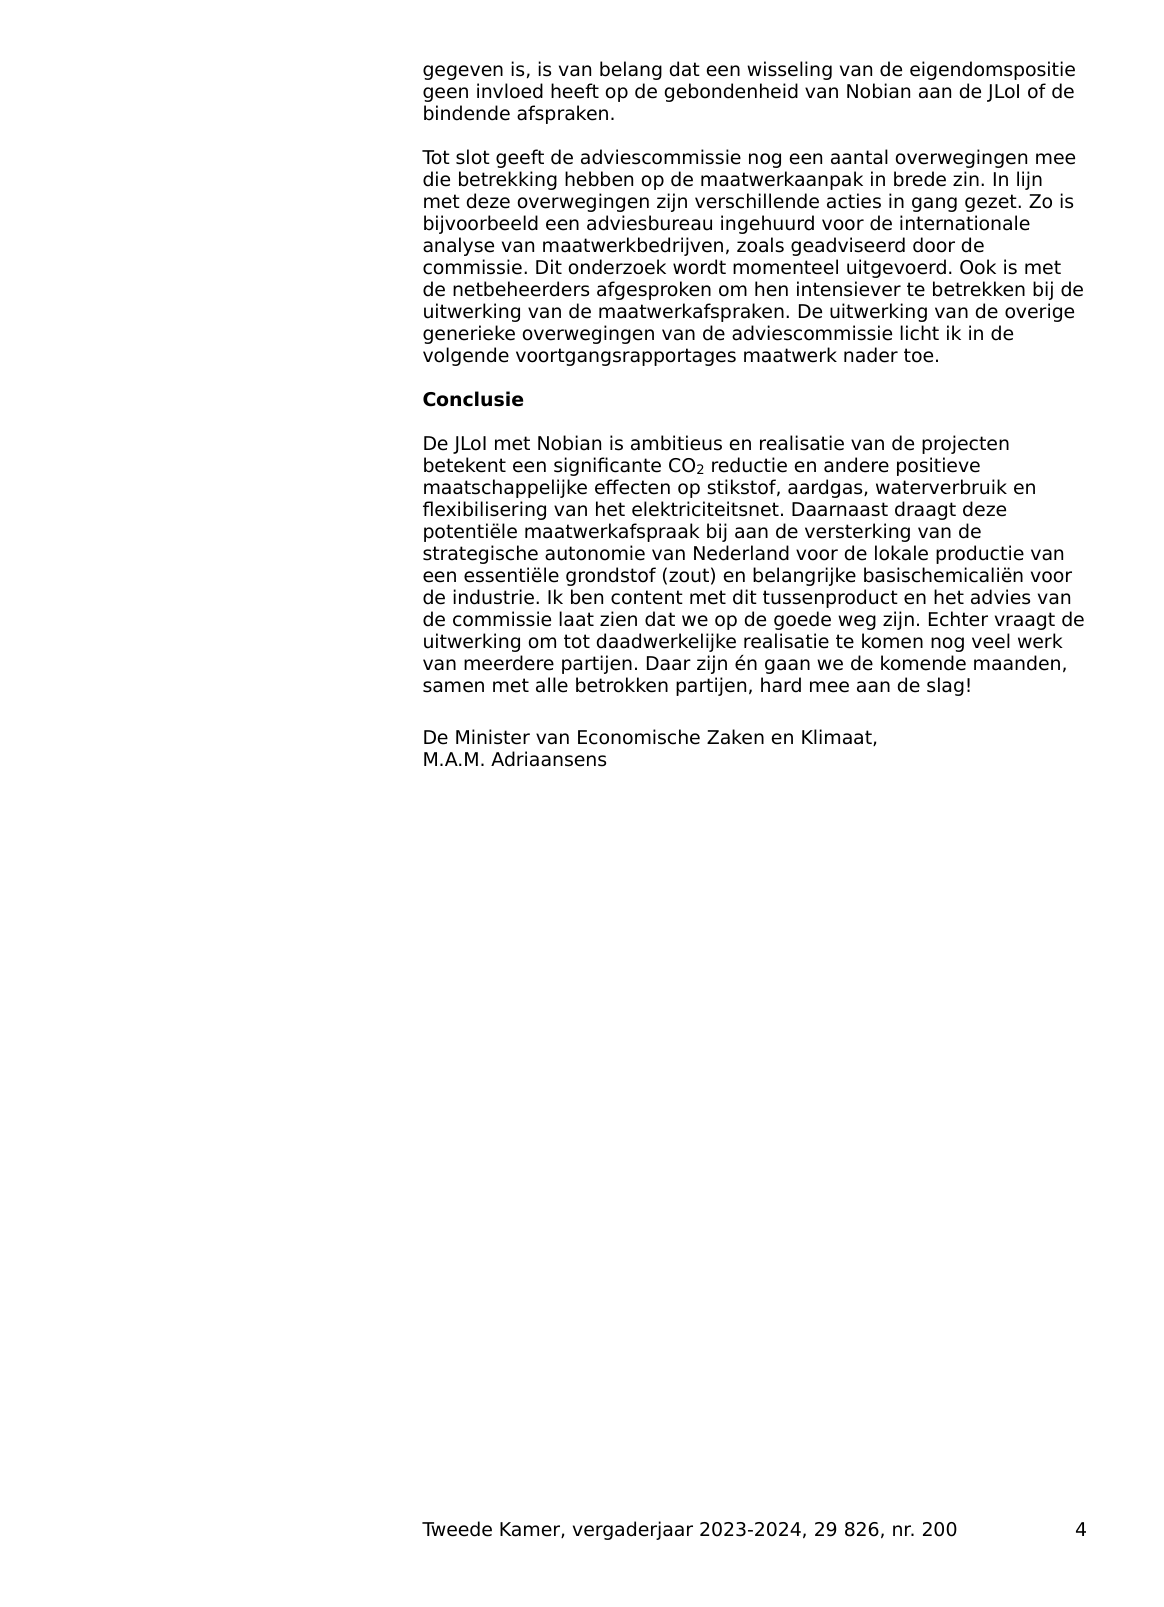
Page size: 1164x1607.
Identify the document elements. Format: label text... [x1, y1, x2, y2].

text De Minister van Economische Zaken en Klimaat, M.A.M. Adriaansens [422, 727, 1087, 771]
text gegeven is, is van belang dat een wisseling van de eigendomspositie geen invloed heeft op de gebondenheid van Nobian aan de JLoI of de bindende afspraken. [422, 59, 1087, 125]
text De JLoI met Nobian is ambitieus en realisatie van de projecten betekent een significante CO2 reductie en andere positieve maatschappelijke effecten op stikstof, aardgas, waterverbruik en flexibilisering van het elektriciteitsnet. Daarnaast draagt deze potentiële maatwerkafspraak bij aan de versterking van de strategische autonomie van Nederland voor de lokale productie van een essentiële grondstof (zout) en belangrijke basischemicaliën voor de industrie. Ik ben content met dit tussenproduct en het advies van de commissie laat zien dat we op de goede weg zijn. Echter vraagt de uitwerking om tot daadwerkelijke realisatie te komen nog veel werk van meerdere partijen. Daar zijn én gaan we de komende maanden, samen met alle betrokken partijen, hard mee aan de slag! [422, 433, 1087, 697]
text Tot slot geeft de adviescommissie nog een aantal overwegingen mee die betrekking hebben op de maatwerkaanpak in brede zin. In lijn met deze overwegingen zijn verschillende acties in gang gezet. Zo is bijvoorbeeld een adviesbureau ingehuurd voor de internationale analyse van maatwerkbedrijven, zoals geadviseerd door de commissie. Dit onderzoek wordt momenteel uitgevoerd. Ook is met de netbeheerders afgesproken om hen intensiever te betrekken bij de uitwerking van de maatwerkafspraken. De uitwerking van de overige generieke overwegingen van de adviescommissie licht ik in de volgende voortgangsrapportages maatwerk nader toe. [422, 147, 1087, 367]
subtitle Conclusie [422, 389, 1087, 411]
